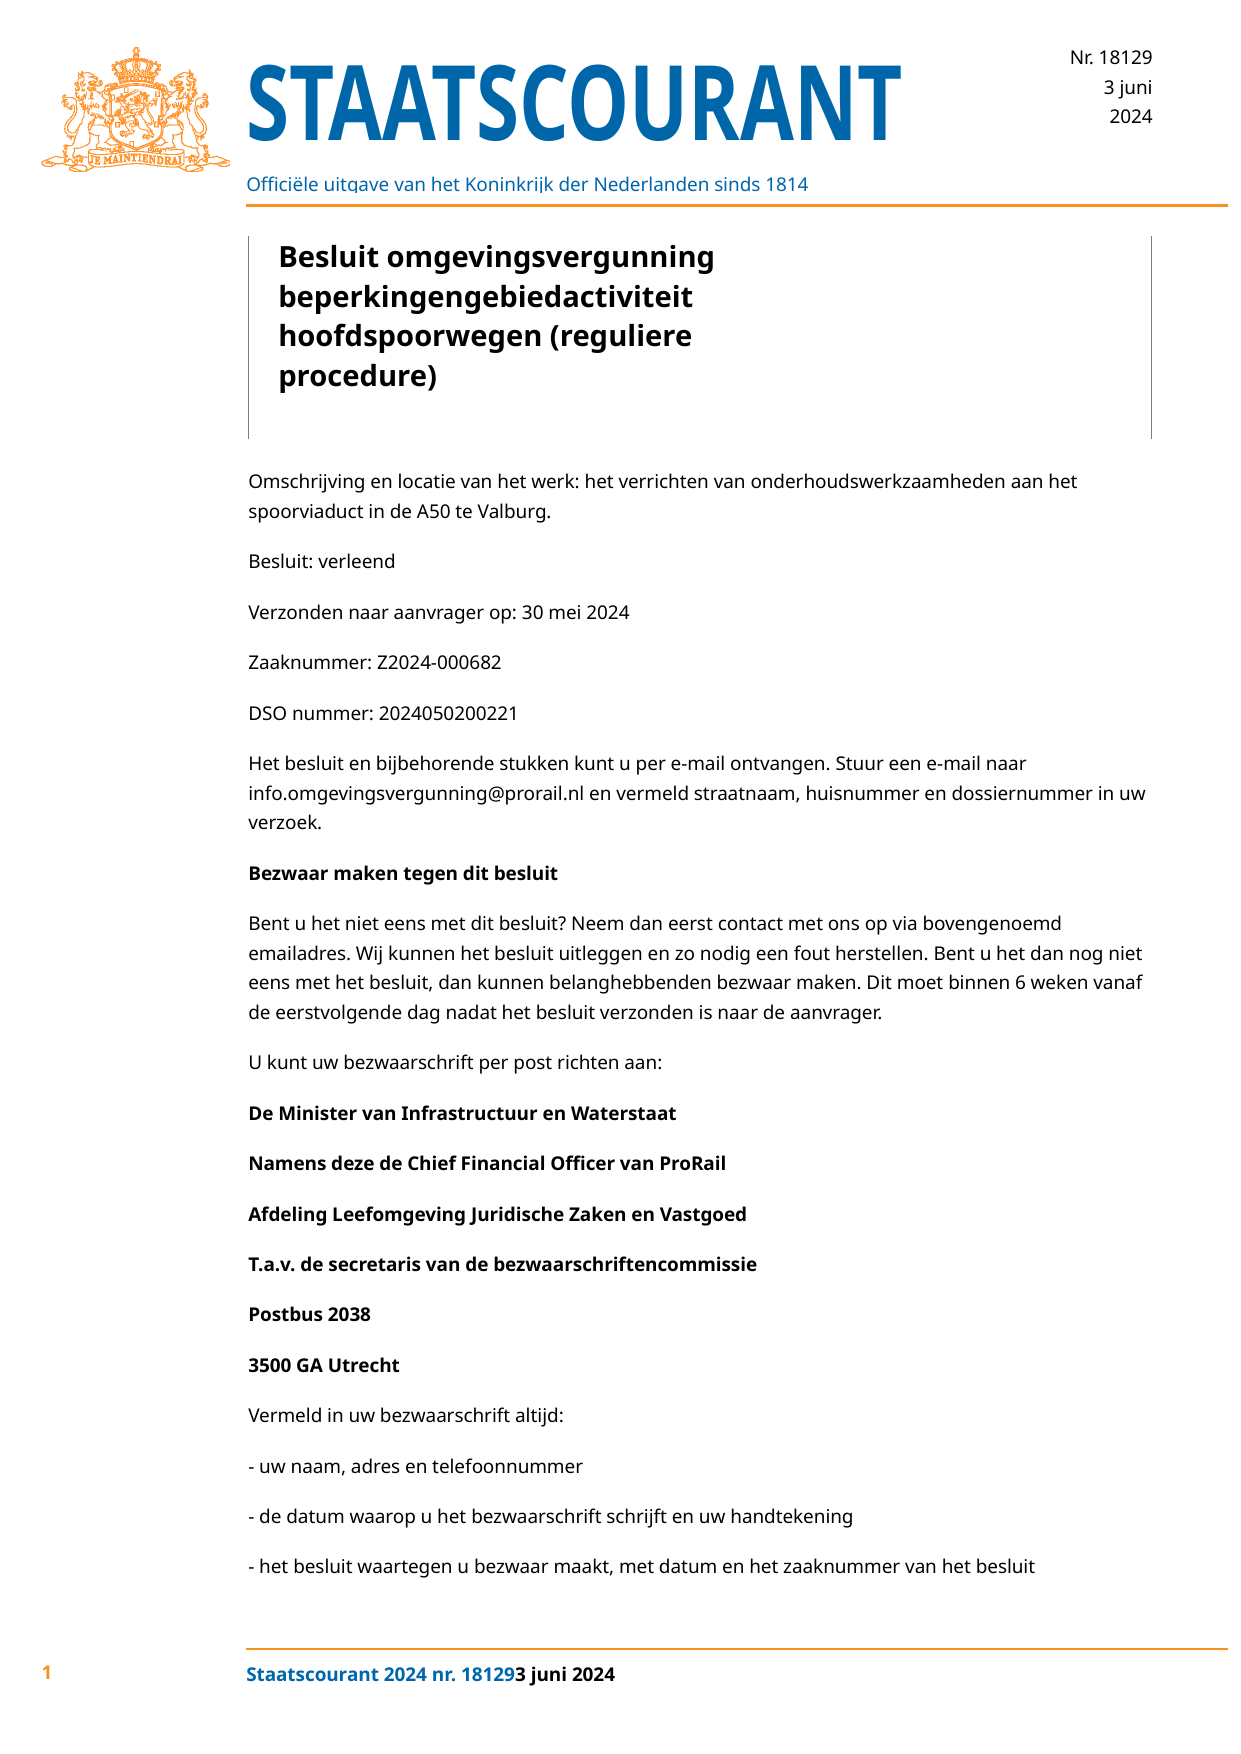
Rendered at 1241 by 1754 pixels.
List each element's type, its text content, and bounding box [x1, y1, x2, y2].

table_header [1090, 236, 1151, 413]
picture [912, 236, 1090, 414]
text U kunt uw bezwaarschrift per post richten aan: [248, 1049, 1152, 1075]
text Vermeld in uw bezwaarschrift altijd: [248, 1402, 1152, 1428]
table_header [850, 236, 912, 413]
table_header Besluit omgevingsvergunning beperkingengebiedactiviteit hoofdspoorwegen (reguliere procedure) [249, 236, 850, 439]
text Bezwaar maken tegen dit besluit [248, 860, 1152, 886]
text 3500 GA Utrecht [248, 1352, 1152, 1378]
text - het besluit waartegen u bezwaar maakt, met datum en het zaaknummer van het besluit [248, 1554, 1152, 1579]
text Namens deze de Chief Financial Officer van ProRail [248, 1150, 1152, 1176]
text Zaaknummer: Z2024-000682 [248, 649, 1152, 675]
text De Minister van Infrastructuur en Waterstaat [248, 1100, 1152, 1126]
picture [41, 47, 231, 172]
text Bent u het niet eens met dit besluit? Neem dan eerst contact met ons op via bovengenoemd emailadres. Wij kunnen het besluit uitleggen en zo nodig een fout herstellen. Bent u het dan nog niet eens met het besluit, dan kunnen belanghebbenden bezwaar maken. Dit moet binnen 6 weken vanaf de eerstvolgende dag nadat het besluit verzonden is naar de aanvrager. [248, 910, 1152, 1025]
text - uw naam, adres en telefoonnummer [248, 1453, 1152, 1478]
text Besluit: verleend [248, 549, 1152, 574]
text DSO nummer: 2024050200221 [248, 700, 1152, 726]
text T.a.v. de secretaris van de bezwaarschriftencommissie [248, 1251, 1152, 1277]
text Omschrijving en locatie van het werk: het verrichten van onderhoudswerkzaamheden aan het spoorviaduct in de A50 te Valburg. [248, 469, 1152, 524]
text Afdeling Leefomgeving Juridische Zaken en Vastgoed [248, 1201, 1152, 1226]
table_header [850, 414, 1151, 439]
text Het besluit en bijbehorende stukken kunt u per e-mail ontvangen. Stuur een e-mail naar info.omgevingsvergunning@prorail.nl en vermeld straatnaam, huisnummer en dossiernummer in uw verzoek. [248, 750, 1152, 835]
text Postbus 2038 [248, 1302, 1152, 1327]
text Verzonden naar aanvrager op: 30 mei 2024 [248, 599, 1152, 625]
text - de datum waarop u het bezwaarschrift schrijft en uw handtekening [248, 1503, 1152, 1529]
